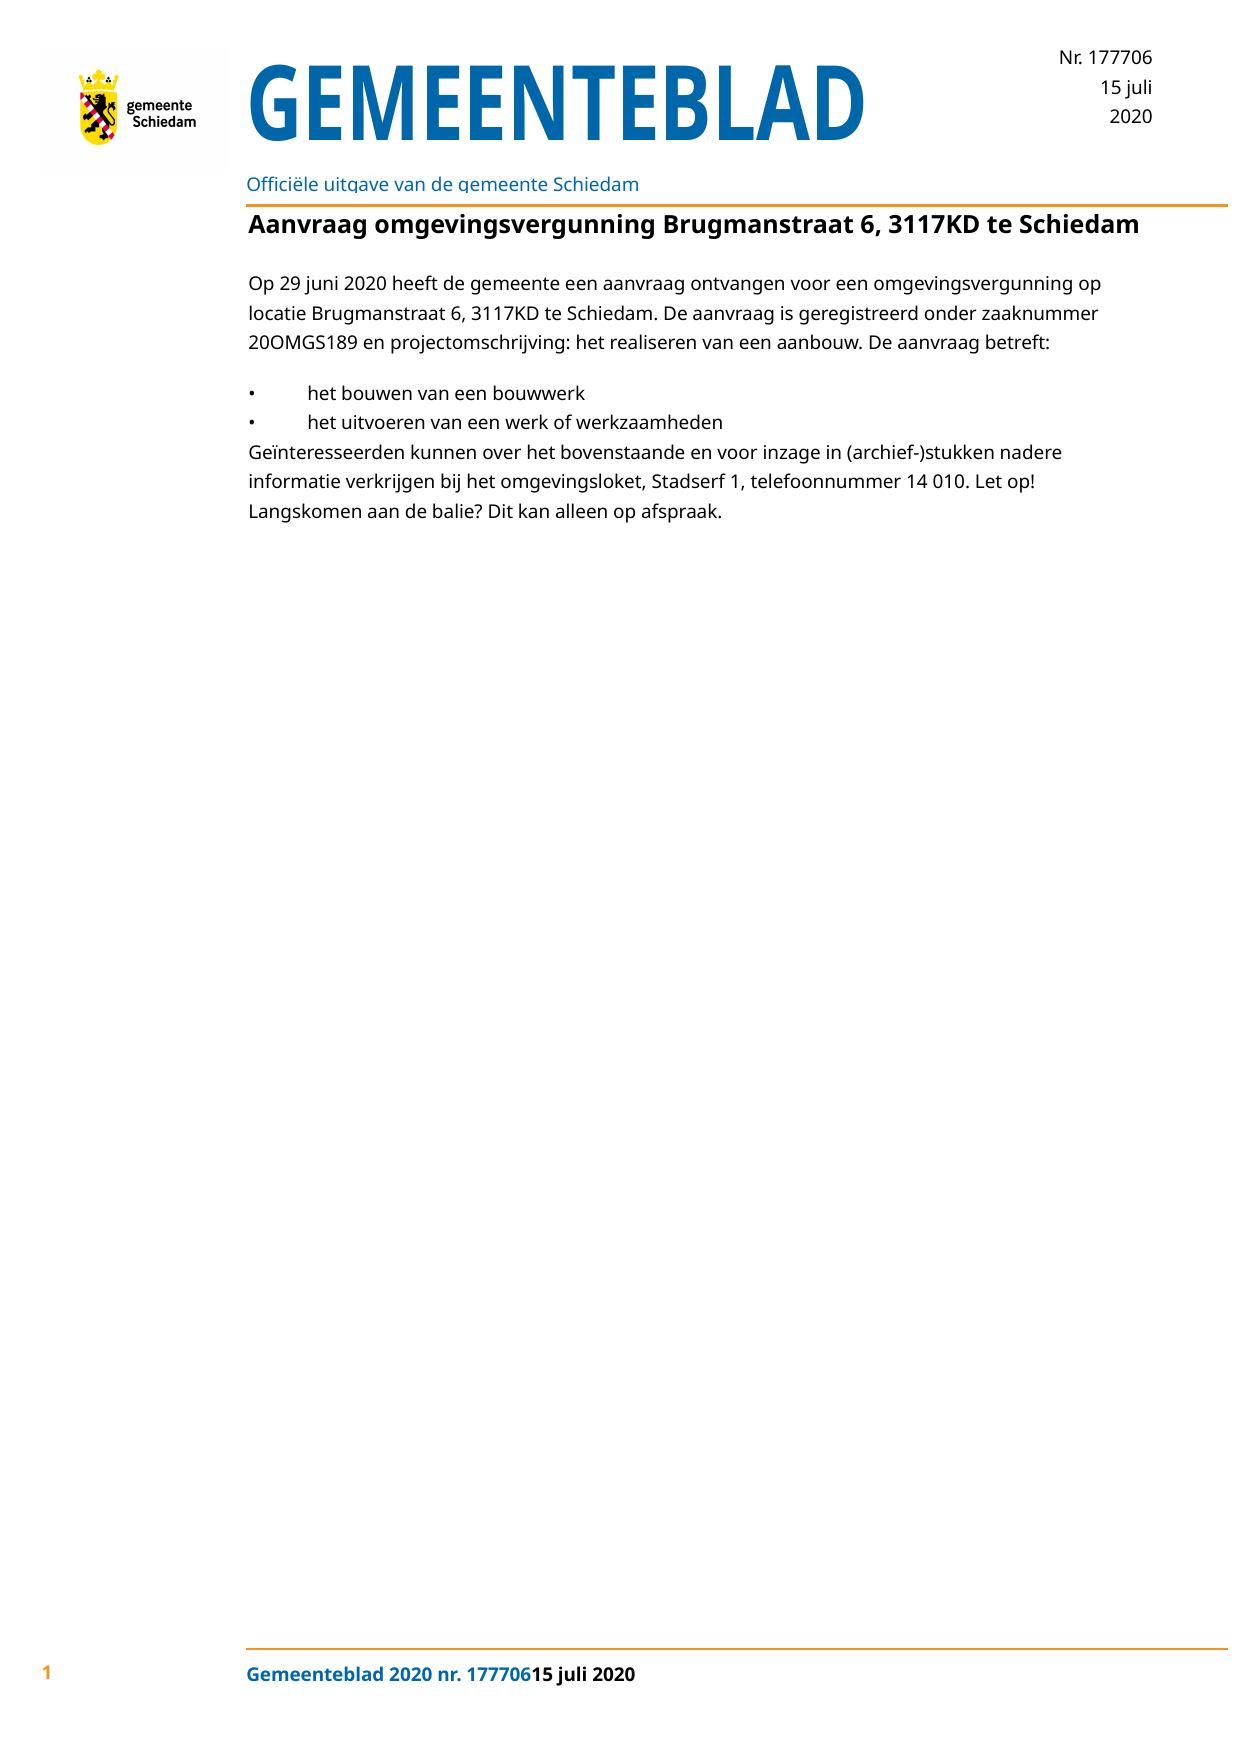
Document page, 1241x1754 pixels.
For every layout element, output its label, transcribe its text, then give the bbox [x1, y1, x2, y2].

text Aanvraag omgevingsvergunning Brugmanstraat 6, 3117KD te Schiedam [248, 207, 1152, 241]
list het bouwen van een bouwwerk [248, 380, 1152, 406]
text Geïnteresseerden kunnen over het bovenstaande en voor inzage in (archief-)stukken nadere informatie verkrijgen bij het omgevingsloket, Stadserf 1, telefoonnummer 14 010. Let op! Langskomen aan de balie? Dit kan alleen op afspraak. [248, 439, 1152, 524]
text Op 29 juni 2020 heeft de gemeente een aanvraag ontvangen voor een omgevingsvergunning op locatie Brugmanstraat 6, 3117KD te Schiedam. De aanvraag is geregistreerd onder zaaknummer 20OMGS189 en projectomschrijving: het realiseren van een aanbouw. De aanvraag betreft: [248, 270, 1152, 355]
list het uitvoeren van een werk of werkzaamheden [248, 409, 1152, 435]
picture [41, 47, 231, 172]
